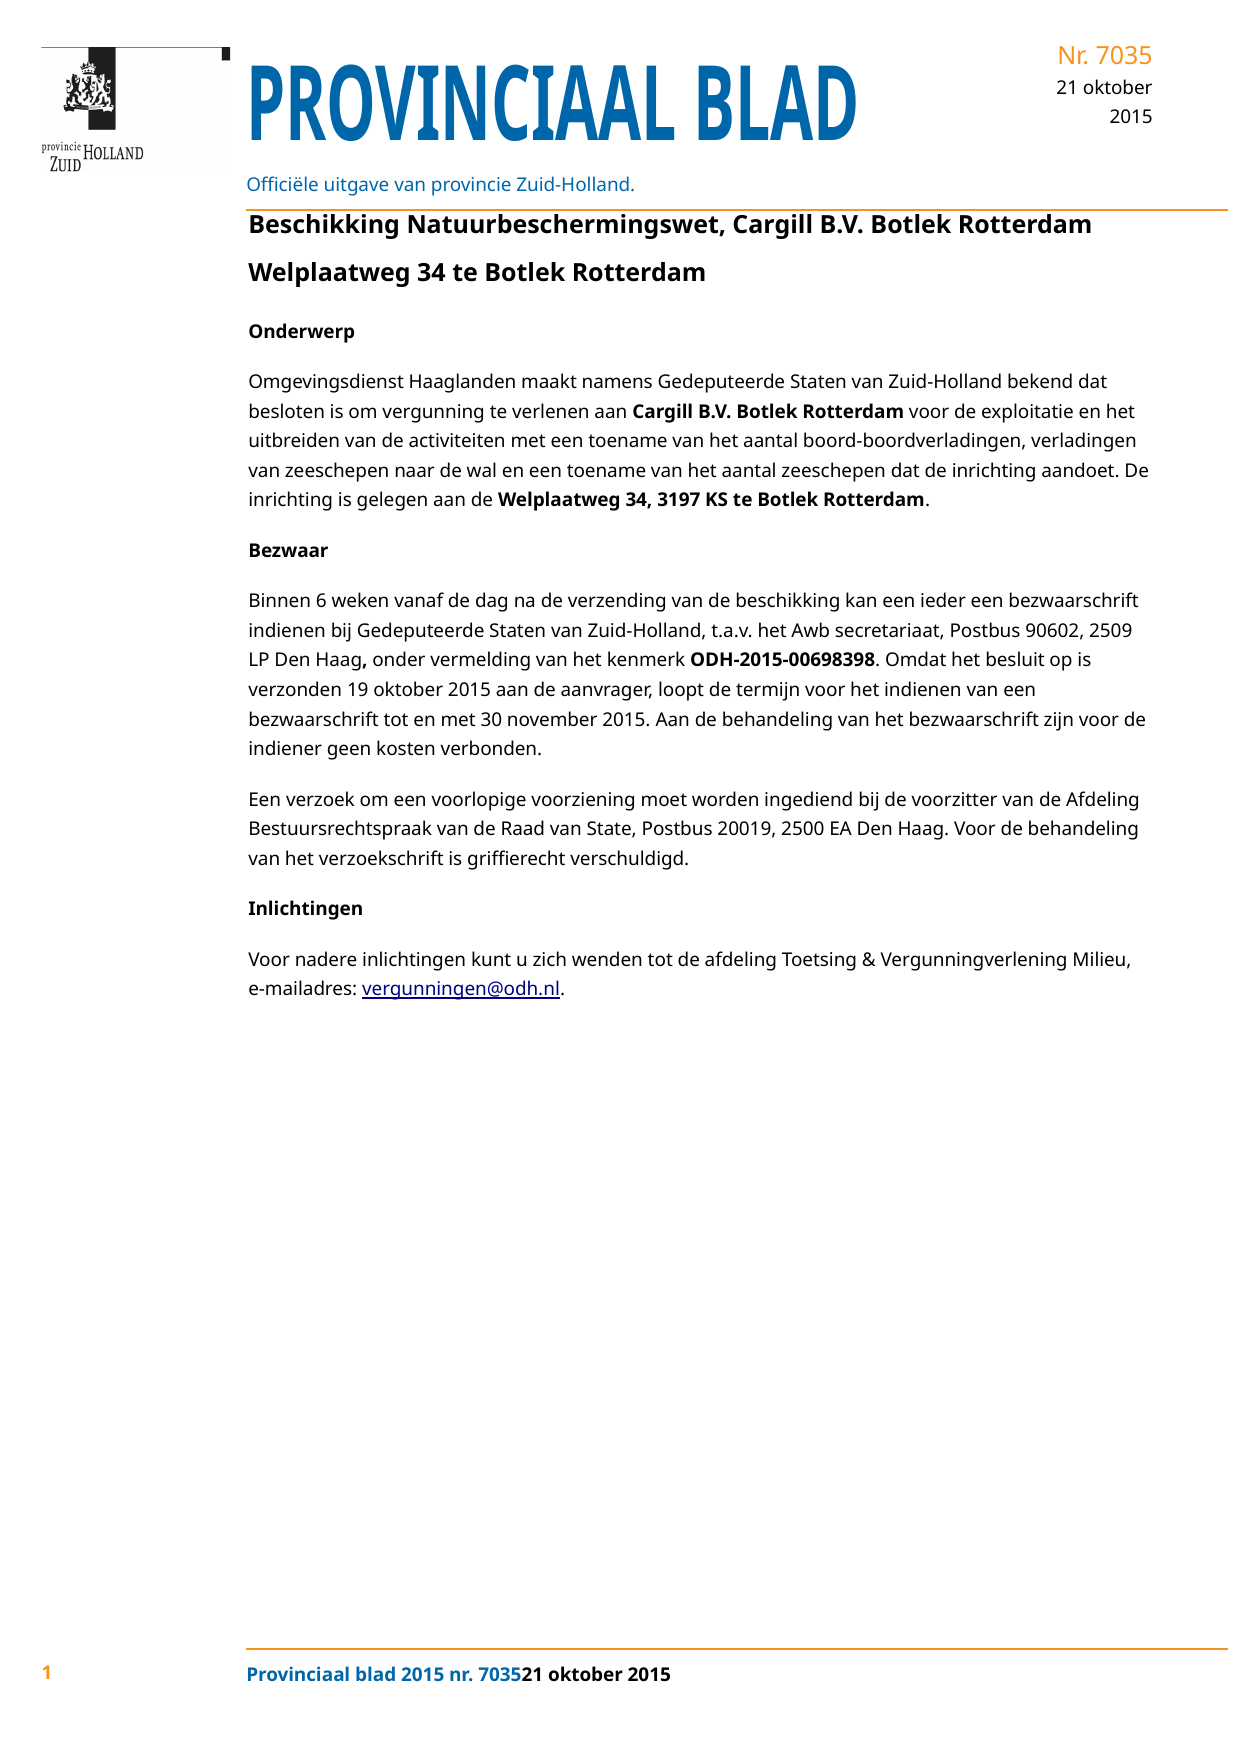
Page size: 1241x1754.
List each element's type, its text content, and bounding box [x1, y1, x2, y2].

text Inlichtingen [248, 895, 1152, 921]
text Binnen 6 weken vanaf de dag na de verzending van de beschikking kan een ieder een bezwaarschrift indienen bij Gedeputeerde Staten van Zuid-Holland, t.a.v. het Awb secretariaat, Postbus 90602, 2509 LP Den Haag, onder vermelding van het kenmerk ODH-2015-00698398. Omdat het besluit op is verzonden 19 oktober 2015 aan de aanvrager, loopt de termijn voor het indienen van een bezwaarschrift tot en met 30 november 2015. Aan de behandeling van het bezwaarschrift zijn voor de indiener geen kosten verbonden. [248, 587, 1152, 761]
text Beschikking Natuurbeschermingswet, Cargill B.V. Botlek Rotterdam Welplaatweg 34 te Botlek Rotterdam [248, 211, 1152, 288]
text Bezwaar [248, 537, 1152, 563]
text Onderwerp [248, 318, 1152, 344]
text Omgevingsdienst Haaglanden maakt namens Gedeputeerde Staten van Zuid-Holland bekend dat besloten is om vergunning te verlenen aan Cargill B.V. Botlek Rotterdam voor de exploitatie en het uitbreiden van de activiteiten met een toename van het aantal boord-boordverladingen, verladingen van zeeschepen naar de wal en een toename van het aantal zeeschepen dat de inrichting aandoet. De inrichting is gelegen aan de Welplaatweg 34, 3197 KS te Botlek Rotterdam. [248, 368, 1152, 512]
picture [41, 47, 231, 172]
text Voor nadere inlichtingen kunt u zich wenden tot de afdeling Toetsing & Vergunningverlening Milieu, e-mailadres: vergunningen@odh.nl. [248, 946, 1152, 1001]
text Een verzoek om een voorlopige voorziening moet worden ingediend bij de voorzitter van de Afdeling Bestuursrechtspraak van de Raad van State, Postbus 20019, 2500 EA Den Haag. Voor de behandeling van het verzoekschrift is griffierecht verschuldigd. [248, 786, 1152, 871]
